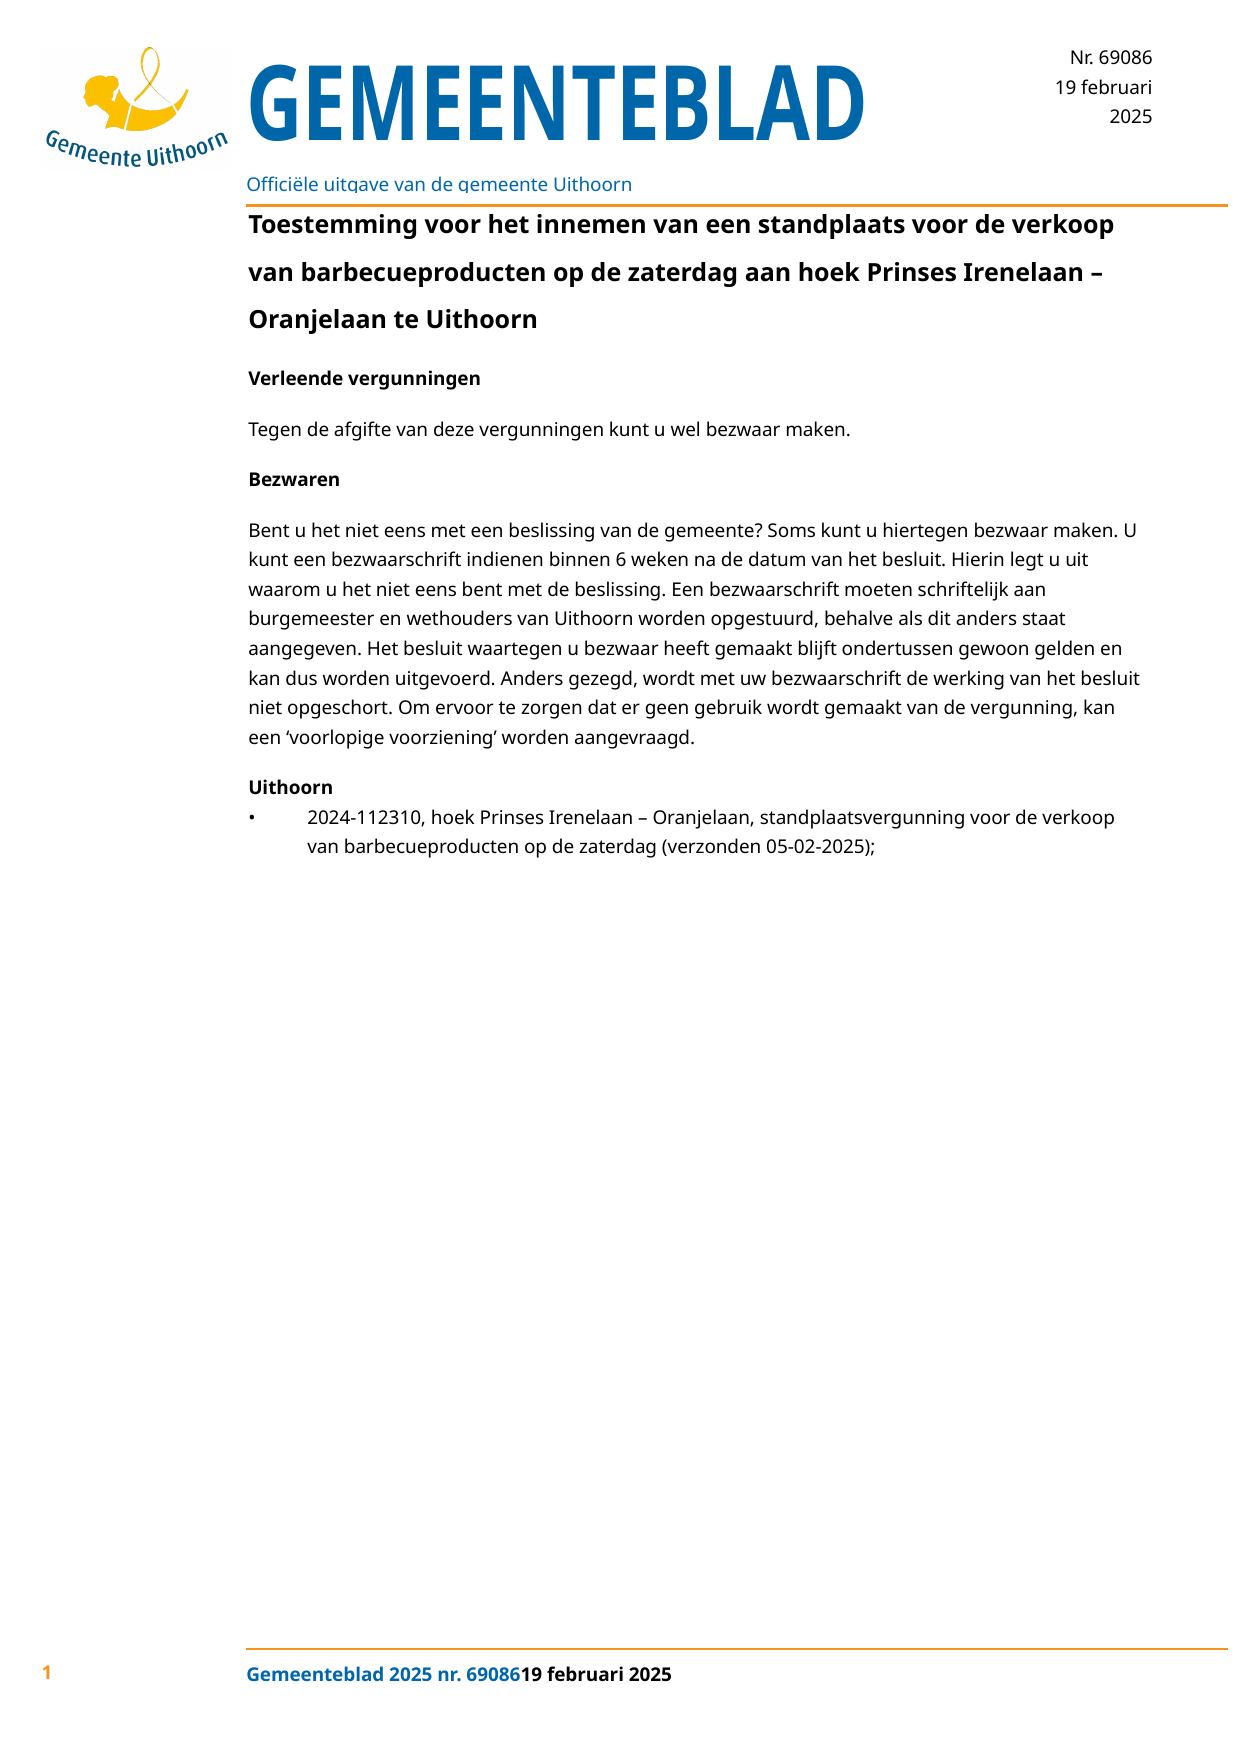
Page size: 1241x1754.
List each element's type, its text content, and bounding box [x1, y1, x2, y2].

text Bezwaren [248, 466, 1152, 492]
list 2024-112310, hoek Prinses Irenelaan – Oranjelaan, standplaatsvergunning voor de verkoop van barbecueproducten op de zaterdag (verzonden 05-02-2025); [248, 804, 1152, 859]
text Verleende vergunningen [248, 366, 1152, 391]
text Toestemming voor het innemen van een standplaats voor de verkoop van barbecueproducten op de zaterdag aan hoek Prinses Irenelaan – Oranjelaan te Uithoorn [248, 207, 1152, 336]
text Uithoorn [248, 774, 1152, 800]
picture [41, 47, 231, 172]
text Tegen de afgifte van deze vergunningen kunt u wel bezwaar maken. [248, 416, 1152, 442]
text Bent u het niet eens met een beslissing van de gemeente? Soms kunt u hiertegen bezwaar maken. U kunt een bezwaarschrift indienen binnen 6 weken na de datum van het besluit. Hierin legt u uit waarom u het niet eens bent met de beslissing. Een bezwaarschrift moeten schriftelijk aan burgemeester en wethouders van Uithoorn worden opgestuurd, behalve als dit anders staat aangegeven. Het besluit waartegen u bezwaar heeft gemaakt blijft ondertussen gewoon gelden en kan dus worden uitgevoerd. Anders gezegd, wordt met uw bezwaarschrift de werking van het besluit niet opgeschort. Om ervoor te zorgen dat er geen gebruik wordt gemaakt van de vergunning, kan een ‘voorlopige voorziening’ worden aangevraagd. [248, 517, 1152, 749]
